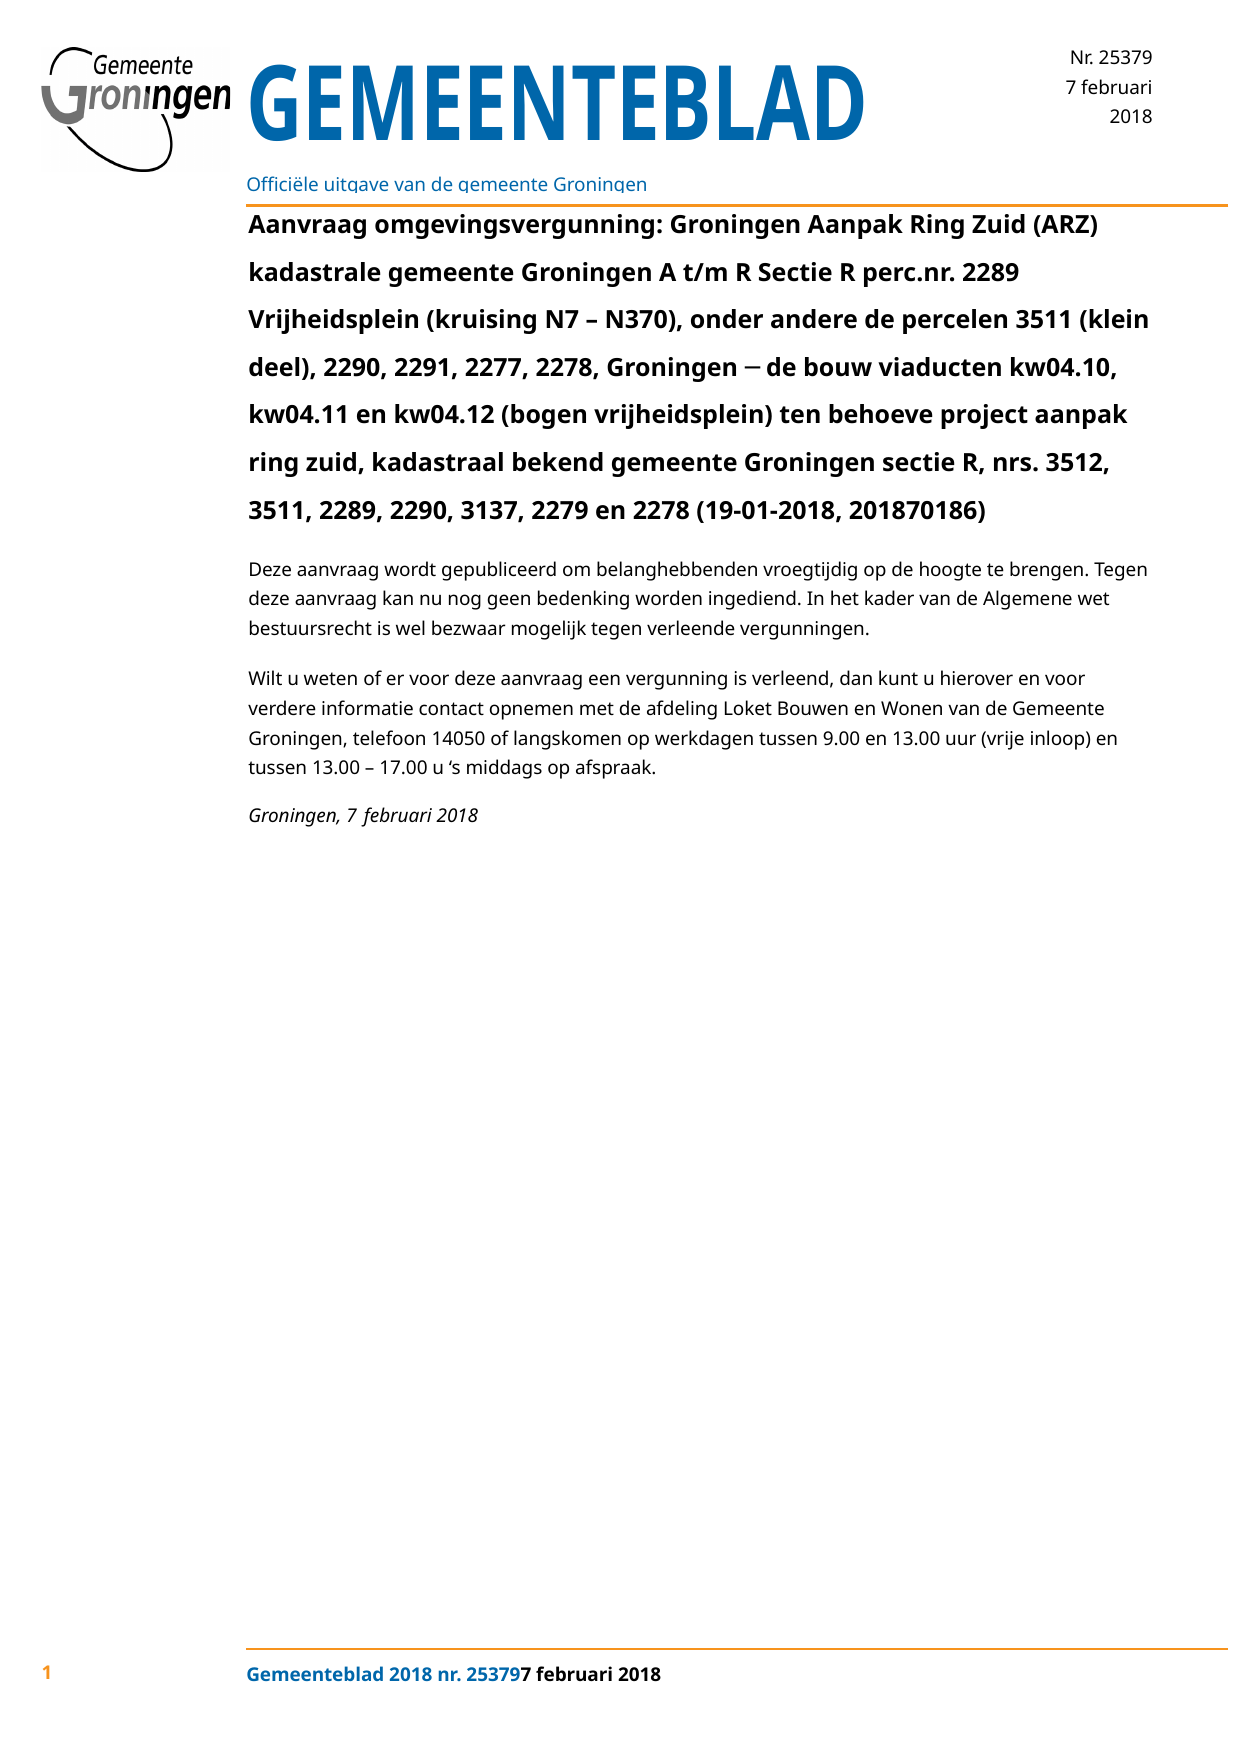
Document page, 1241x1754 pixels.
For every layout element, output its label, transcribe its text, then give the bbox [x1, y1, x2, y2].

text Groningen, 7 februari 2018 [248, 802, 1152, 828]
text Aanvraag omgevingsvergunning: Groningen Aanpak Ring Zuid (ARZ) kadastrale gemeente Groningen A t/m R Sectie R perc.nr. 2289 Vrijheidsplein (kruising N7 – N370), onder andere de percelen 3511 (klein deel), 2290, 2291, 2277, 2278, Groningen ─ de bouw viaducten kw04.10, kw04.11 en kw04.12 (bogen vrijheidsplein) ten behoeve project aanpak ring zuid, kadastraal bekend gemeente Groningen sectie R, nrs. 3512, 3511, 2289, 2290, 3137, 2279 en 2278 (19-01-2018, 201870186) [248, 207, 1152, 526]
picture [41, 47, 231, 172]
text Deze aanvraag wordt gepubliceerd om belanghebbenden vroegtijdig op de hoogte te brengen. Tegen deze aanvraag kan nu nog geen bedenking worden ingediend. In het kader van de Algemene wet bestuursrecht is wel bezwaar mogelijk tegen verleende vergunningen. [248, 556, 1152, 641]
text Wilt u weten of er voor deze aanvraag een vergunning is verleend, dan kunt u hierover en voor verdere informatie contact opnemen met de afdeling Loket Bouwen en Wonen van de Gemeente Groningen, telefoon 14050 of langskomen op werkdagen tussen 9.00 en 13.00 uur (vrije inloop) en tussen 13.00 – 17.00 u ‘s middags op afspraak. [248, 666, 1152, 780]
